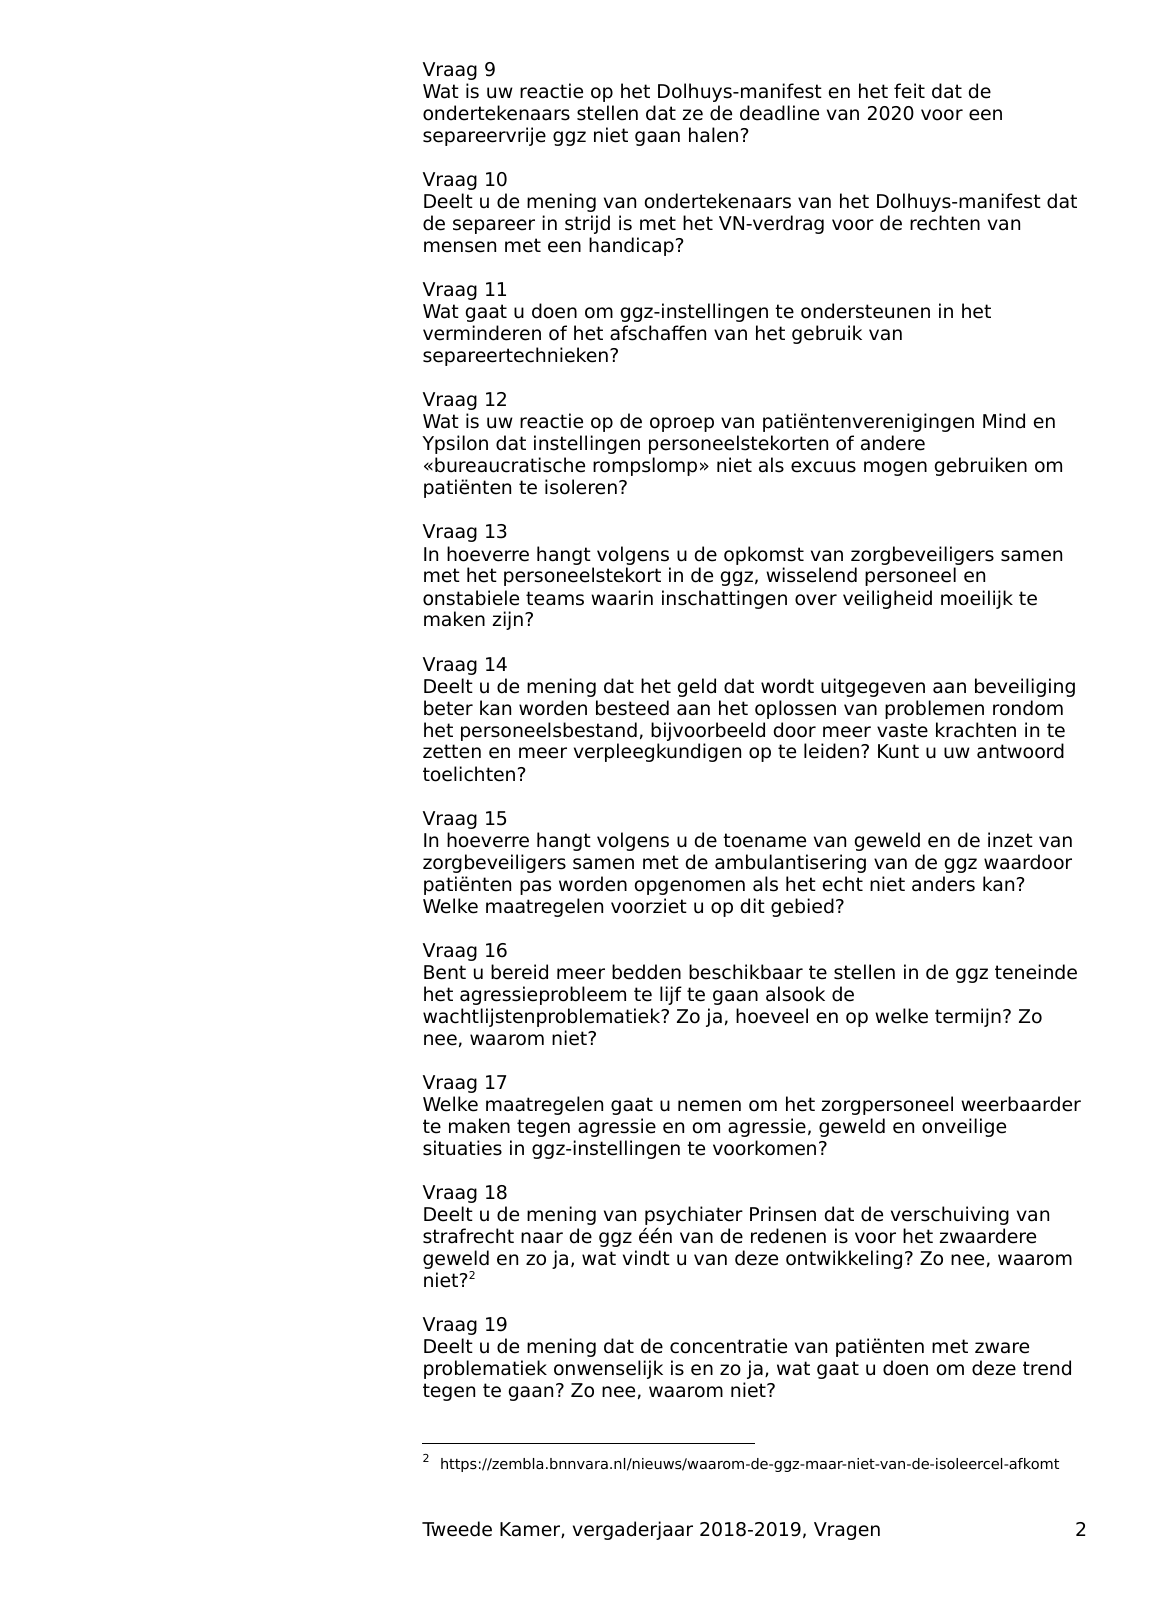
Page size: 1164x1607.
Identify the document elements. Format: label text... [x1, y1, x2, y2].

text Vraag 18 [422, 1182, 1087, 1204]
text Vraag 15 [422, 808, 1087, 829]
text Vraag 13 [422, 521, 1087, 543]
text Welke maatregelen gaat u nemen om het zorgpersoneel weerbaarder te maken tegen agressie en om agressie, geweld en onveilige situaties in ggz-instellingen te voorkomen? [422, 1094, 1087, 1160]
text Bent u bereid meer bedden beschikbaar te stellen in de ggz teneinde het agressieprobleem te lijf te gaan alsook de wachtlijstenproblematiek? Zo ja, hoeveel en op welke termijn? Zo nee, waarom niet? [422, 962, 1087, 1049]
text Vraag 16 [422, 940, 1087, 962]
text Wat is uw reactie op de oproep van patiëntenverenigingen Mind en Ypsilon dat instellingen personeelstekorten of andere «bureaucratische rompslomp» niet als excuus mogen gebruiken om patiënten te isoleren? [422, 411, 1087, 499]
text Vraag 14 [422, 653, 1087, 676]
text Wat is uw reactie op het Dolhuys-manifest en het feit dat de ondertekenaars stellen dat ze de deadline van 2020 voor een separeervrije ggz niet gaan halen? [422, 81, 1087, 147]
text Vraag 12 [422, 389, 1087, 411]
text Vraag 19 [422, 1314, 1087, 1336]
text Wat gaat u doen om ggz-instellingen te ondersteunen in het verminderen of het afschaffen van het gebruik van separeertechnieken? [422, 301, 1087, 367]
text In hoeverre hangt volgens u de toename van geweld en de inzet van zorgbeveiligers samen met de ambulantisering van de ggz waardoor patiënten pas worden opgenomen als het echt niet anders kan? Welke maatregelen voorziet u op dit gebied? [422, 829, 1087, 917]
text In hoeverre hangt volgens u de opkomst van zorgbeveiligers samen met het personeelstekort in de ggz, wisselend personeel en onstabiele teams waarin inschattingen over veiligheid moeilijk te maken zijn? [422, 543, 1087, 631]
text Deelt u de mening van ondertekenaars van het Dolhuys-manifest dat de separeer in strijd is met het VN-verdrag voor de rechten van mensen met een handicap? [422, 191, 1087, 257]
text https://zembla.bnnvara.nl/nieuws/waarom-de-ggz-maar-niet-van-de-isoleercel-afkomt [422, 1452, 1087, 1474]
text Vraag 9 [422, 59, 1087, 81]
text Deelt u de mening dat de concentratie van patiënten met zware problematiek onwenselijk is en zo ja, wat gaat u doen om deze trend tegen te gaan? Zo nee, waarom niet? [422, 1336, 1087, 1402]
text Vraag 11 [422, 279, 1087, 301]
text Vraag 17 [422, 1072, 1087, 1094]
text Vraag 10 [422, 169, 1087, 191]
text Deelt u de mening dat het geld dat wordt uitgegeven aan beveiliging beter kan worden besteed aan het oplossen van problemen rondom het personeelsbestand, bijvoorbeeld door meer vaste krachten in te zetten en meer verpleegkundigen op te leiden? Kunt u uw antwoord toelichten? [422, 676, 1087, 785]
text Deelt u de mening van psychiater Prinsen dat de verschuiving van strafrecht naar de ggz één van de redenen is voor het zwaardere geweld en zo ja, wat vindt u van deze ontwikkeling? Zo nee, waarom niet? [422, 1204, 1087, 1292]
